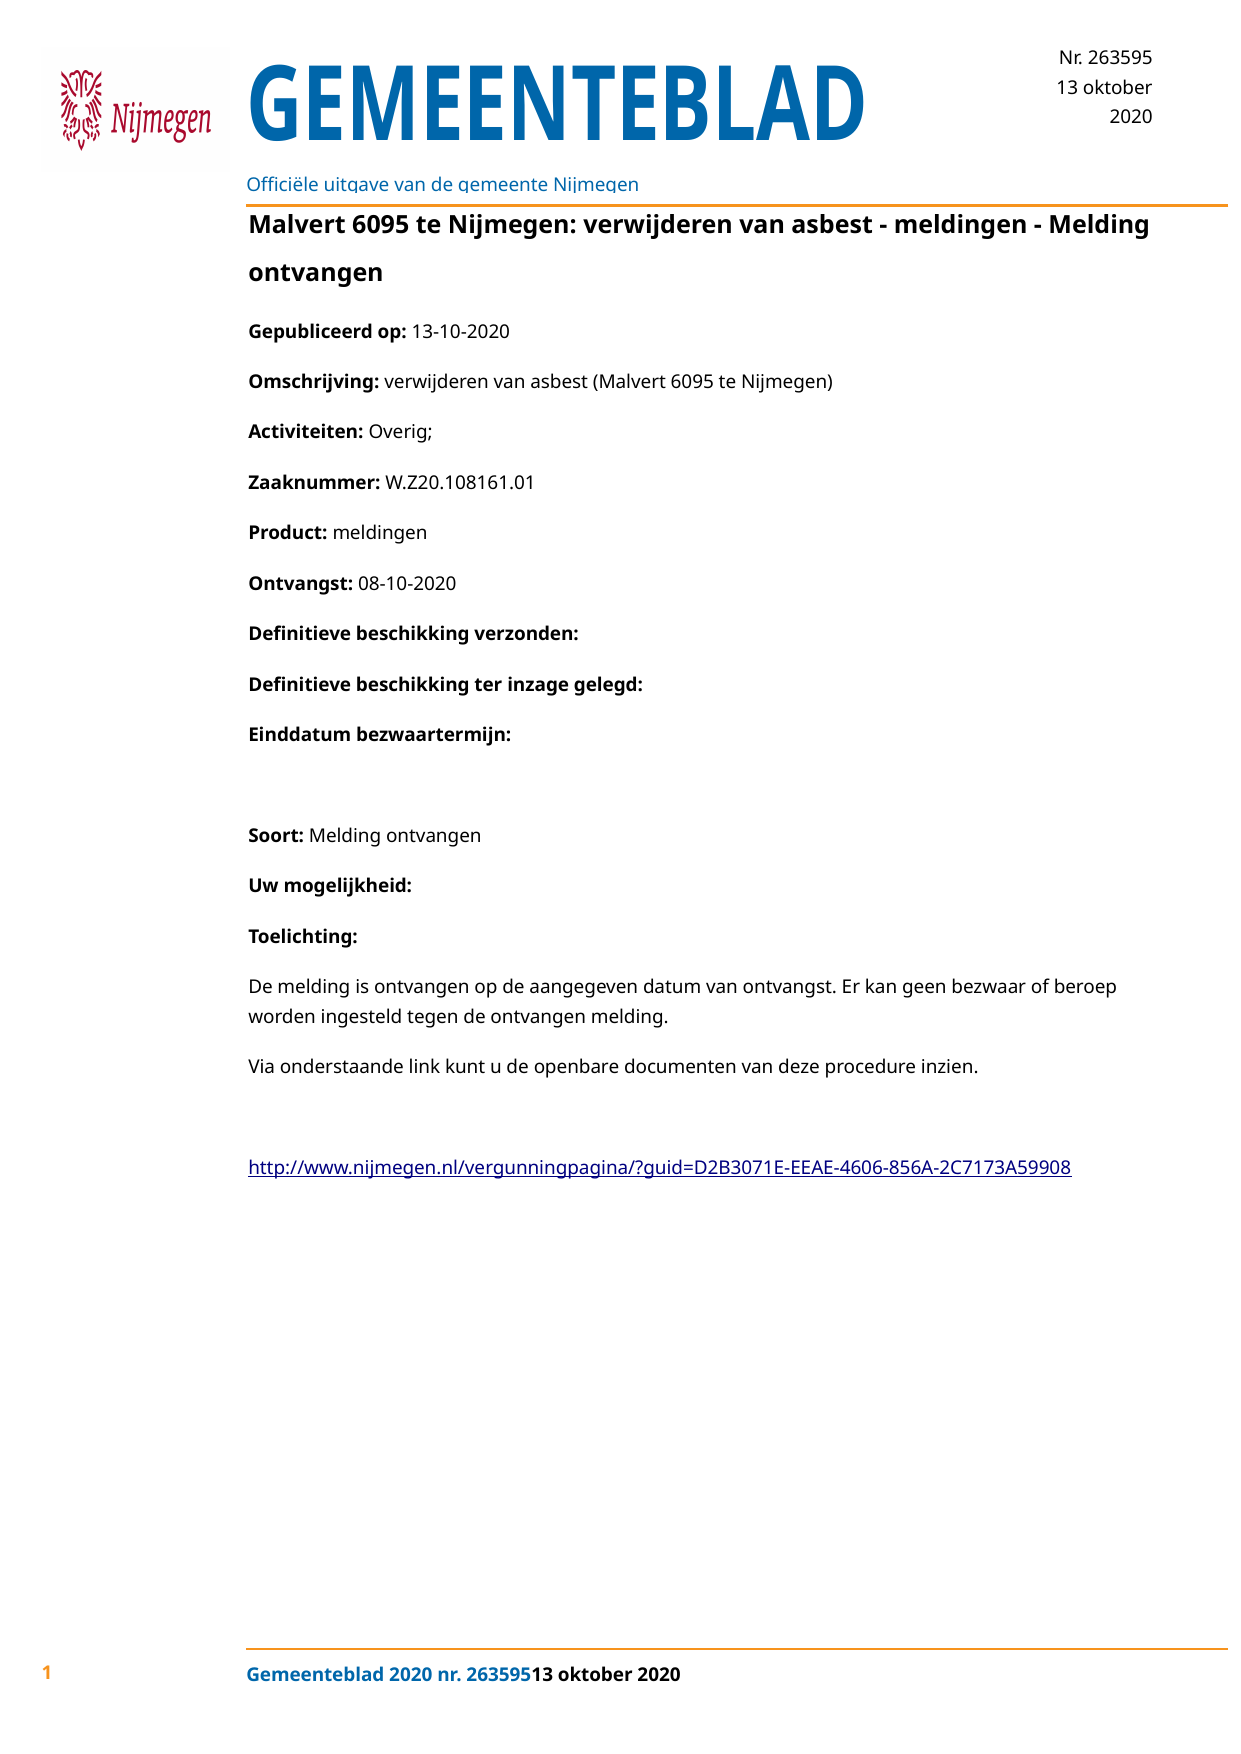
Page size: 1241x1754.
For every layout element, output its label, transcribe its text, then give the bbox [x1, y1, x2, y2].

text Zaaknummer: W.Z20.108161.01 [248, 469, 1152, 495]
text Product: meldingen [248, 519, 1152, 545]
picture [41, 47, 231, 172]
text http://www.nijmegen.nl/vergunningpagina/?guid=D2B3071E-EEAE-4606-856A-2C7173A59908 [248, 1154, 1152, 1180]
text Ontvangst: 08-10-2020 [248, 570, 1152, 596]
text Gepubliceerd op: 13-10-2020 [248, 318, 1152, 344]
text Soort: Melding ontvangen [248, 822, 1152, 848]
text De melding is ontvangen op de aangegeven datum van ontvangst. Er kan geen bezwaar of beroep worden ingesteld tegen de ontvangen melding. [248, 973, 1152, 1029]
text Via onderstaande link kunt u de openbare documenten van deze procedure inzien. [248, 1053, 1152, 1079]
text Toelichting: [248, 923, 1152, 949]
text Definitieve beschikking ter inzage gelegd: [248, 671, 1152, 697]
text Malvert 6095 te Nijmegen: verwijderen van asbest - meldingen - Melding ontvangen [248, 207, 1152, 288]
text Einddatum bezwaartermijn: [248, 721, 1152, 747]
text Omschrijving: verwijderen van asbest (Malvert 6095 te Nijmegen) [248, 368, 1152, 394]
text Activiteiten: Overig; [248, 419, 1152, 444]
text Definitieve beschikking verzonden: [248, 620, 1152, 646]
text Uw mogelijkheid: [248, 872, 1152, 898]
